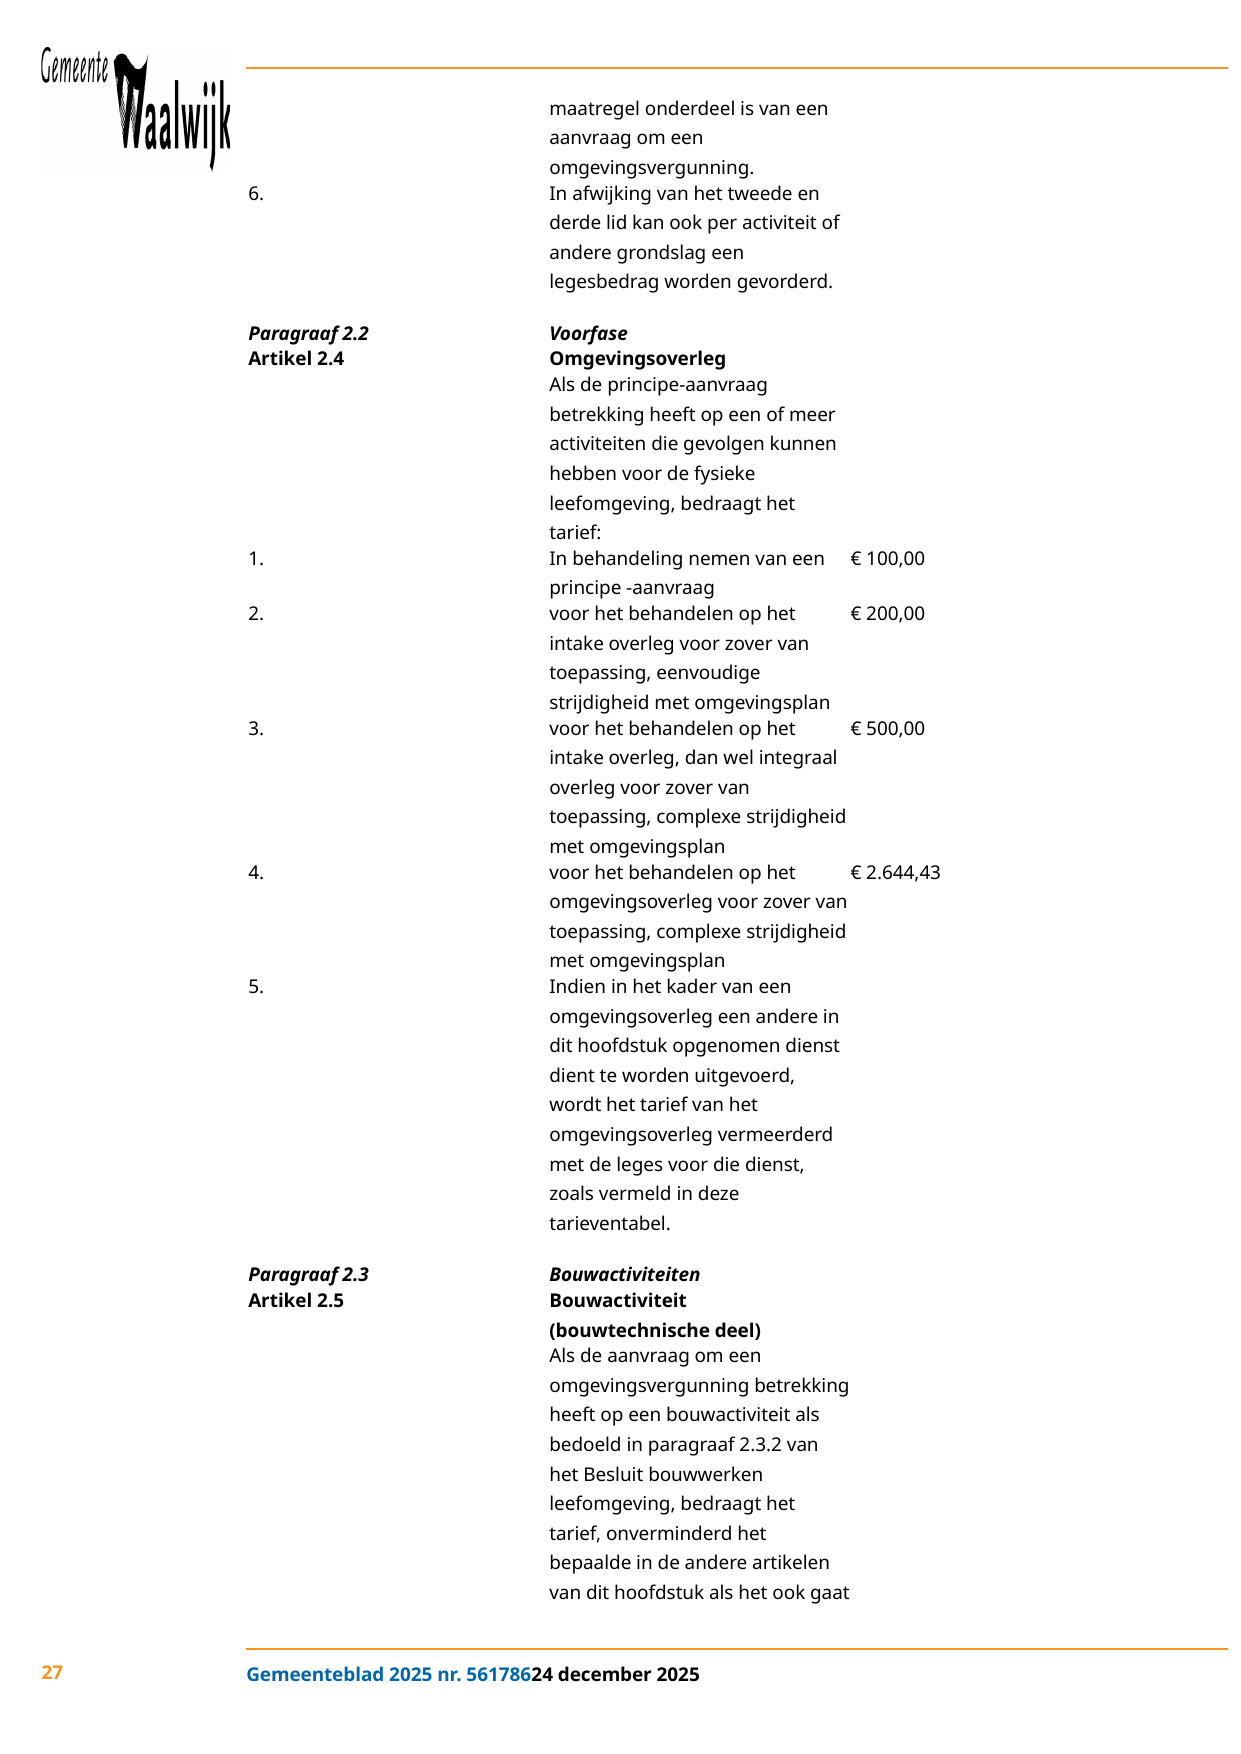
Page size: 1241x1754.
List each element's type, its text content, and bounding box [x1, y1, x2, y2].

table_cell 2. [248, 600, 549, 715]
table_cell [850, 1236, 1152, 1261]
table_cell Bouwactiviteiten [549, 1261, 850, 1287]
table_cell maatregel onderdeel is van een aanvraag om een omgevingsvergunning. [549, 95, 850, 180]
table_cell [549, 294, 850, 320]
table_cell [248, 371, 549, 545]
table_cell [248, 1236, 549, 1261]
table_cell Als de aanvraag om een omgevingsvergunning betrekking heeft op een bouwactiviteit als bedoeld in paragraaf 2.3.2 van het Besluit bouwwerken leefomgeving, bedraagt het tarief, onverminderd het bepaalde in de andere artikelen van dit hoofdstuk als het ook gaat [549, 1343, 850, 1605]
table_cell In afwijking van het tweede en derde lid kan ook per activiteit of andere grondslag een legesbedrag worden gevorderd. [549, 180, 850, 294]
table_cell € 200,00 [850, 600, 1152, 715]
table_cell [850, 1261, 1152, 1287]
table_cell Voorfase [549, 320, 850, 346]
table_cell [850, 180, 1152, 294]
table_cell [248, 1343, 549, 1605]
table_cell Omgevingsoverleg [549, 346, 850, 371]
table_cell [850, 346, 1152, 371]
picture [41, 47, 231, 172]
table_cell Artikel 2.5 [248, 1287, 549, 1342]
table_cell 3. [248, 715, 549, 859]
table_cell [850, 973, 1152, 1236]
table_cell [850, 320, 1152, 346]
table_cell Bouwactiviteit (bouwtechnische deel) [549, 1287, 850, 1342]
table_cell 4. [248, 859, 549, 973]
table_cell [850, 294, 1152, 320]
table_cell [850, 1343, 1152, 1605]
table_cell Paragraaf 2.3 [248, 1261, 549, 1287]
table_cell € 500,00 [850, 715, 1152, 859]
table_cell 5. [248, 973, 549, 1236]
table_cell [850, 1287, 1152, 1342]
table_cell Paragraaf 2.2 [248, 320, 549, 346]
table_cell voor het behandelen op het intake overleg voor zover van toepassing, eenvoudige strijdigheid met omgevingsplan [549, 600, 850, 715]
table_cell 6. [248, 180, 549, 294]
table_cell Indien in het kader van een omgevingsoverleg een andere in dit hoofdstuk opgenomen dienst dient te worden uitgevoerd, wordt het tarief van het omgevingsoverleg vermeerderd met de leges voor die dienst, zoals vermeld in deze tarieventabel. [549, 973, 850, 1236]
table_cell [248, 294, 549, 320]
table_cell € 2.644,43 [850, 859, 1152, 973]
table_cell Als de principe-aanvraag betrekking heeft op een of meer activiteiten die gevolgen kunnen hebben voor de fysieke leefomgeving, bedraagt het tarief: [549, 371, 850, 545]
table_cell 1. [248, 545, 549, 600]
table_cell voor het behandelen op het omgevingsoverleg voor zover van toepassing, complexe strijdigheid met omgevingsplan [549, 859, 850, 973]
table_cell Artikel 2.4 [248, 346, 549, 371]
table_cell [850, 371, 1152, 545]
table_cell voor het behandelen op het intake overleg, dan wel integraal overleg voor zover van toepassing, complexe strijdigheid met omgevingsplan [549, 715, 850, 859]
table_cell [850, 95, 1152, 180]
table_cell In behandeling nemen van een principe -aanvraag [549, 545, 850, 600]
table_cell [549, 1236, 850, 1261]
table_cell € 100,00 [850, 545, 1152, 600]
table_cell [248, 95, 549, 180]
